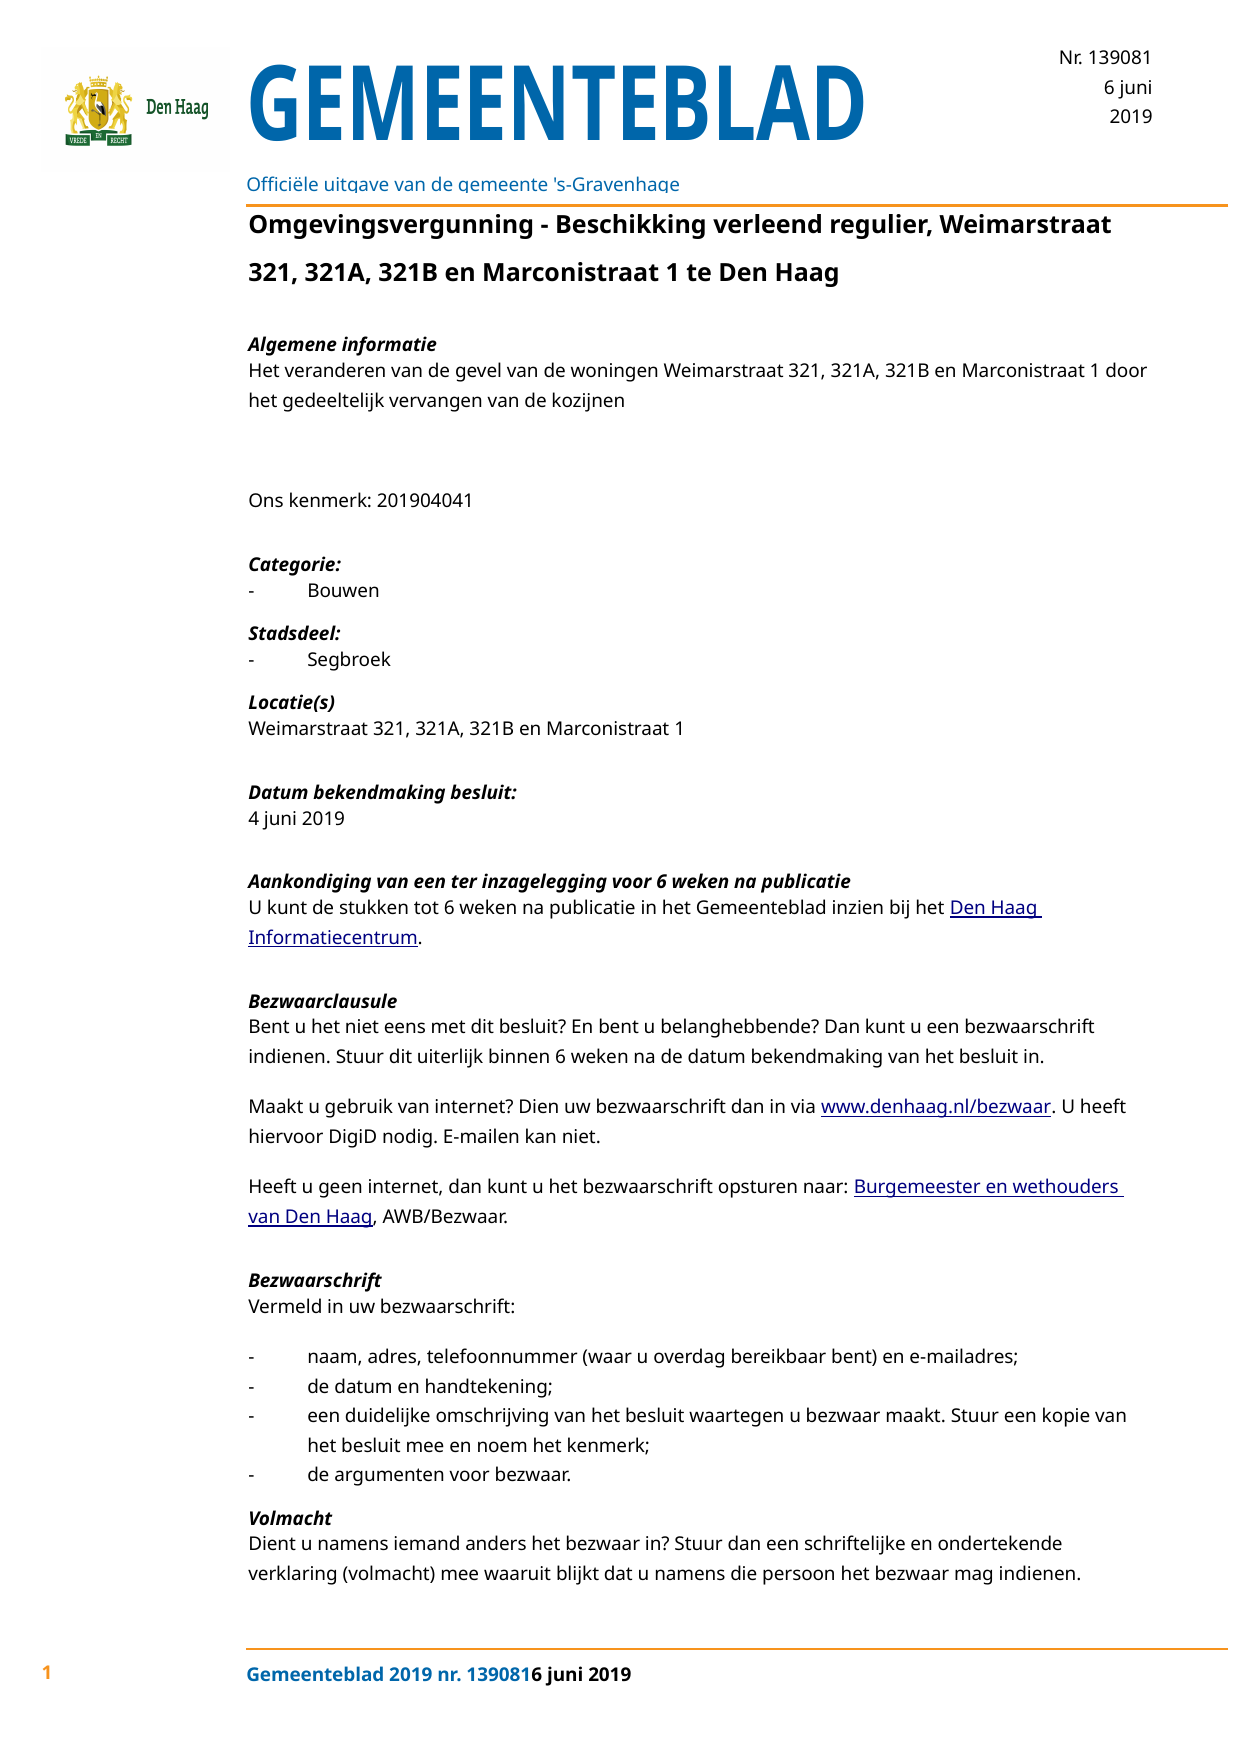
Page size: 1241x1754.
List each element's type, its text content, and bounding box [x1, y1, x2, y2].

text 4 juni 2019 [248, 805, 1152, 830]
text Stadsdeel: [248, 620, 1152, 646]
list een duidelijke omschrijving van het besluit waartegen u bezwaar maakt. Stuur een kopie van het besluit mee en noem het kenmerk; [248, 1402, 1152, 1458]
text Maakt u gebruik van internet? Dien uw bezwaarschrift dan in via www.denhaag.nl/bezwaar. U heeft hiervoor DigiD nodig. E-mailen kan niet. [248, 1094, 1152, 1149]
picture [41, 47, 231, 172]
text Bezwaarclausule [248, 988, 1152, 1014]
text Categorie: [248, 552, 1152, 577]
text Datum bekendmaking besluit: [248, 779, 1152, 805]
text Aankondiging van een ter inzagelegging voor 6 weken na publicatie [248, 869, 1152, 894]
text Bent u het niet eens met dit besluit? En bent u belanghebbende? Dan kunt u een bezwaarschrift indienen. Stuur dit uiterlijk binnen 6 weken na de datum bekendmaking van het besluit in. [248, 1014, 1152, 1069]
list de argumenten voor bezwaar. [248, 1462, 1152, 1487]
text Het veranderen van de gevel van de woningen Weimarstraat 321, 321A, 321B en Marconistraat 1 door het gedeeltelijk vervangen van de kozijnen [248, 357, 1152, 412]
text Bezwaarschrift [248, 1267, 1152, 1293]
list Segbroek [248, 646, 1152, 672]
list naam, adres, telefoonnummer (waar u overdag bereikbaar bent) en e-mailadres; [248, 1343, 1152, 1369]
text Heeft u geen internet, dan kunt u het bezwaarschrift opsturen naar: Burgemeester en wethouders van Den Haag, AWB/Bezwaar. [248, 1174, 1152, 1229]
list de datum en handtekening; [248, 1373, 1152, 1399]
text Algemene informatie [248, 331, 1152, 357]
text Locatie(s) [248, 689, 1152, 715]
text U kunt de stukken tot 6 weken na publicatie in het Gemeenteblad inzien bij het Den Haag Informatiecentrum. [248, 894, 1152, 950]
text Vermeld in uw bezwaarschrift: [248, 1293, 1152, 1319]
text Volmacht [248, 1505, 1152, 1531]
text Weimarstraat 321, 321A, 321B en Marconistraat 1 [248, 715, 1152, 741]
list Bouwen [248, 577, 1152, 603]
text Dient u namens iemand anders het bezwaar in? Stuur dan een schriftelijke en ondertekende verklaring (volmacht) mee waaruit blijkt dat u namens die persoon het bezwaar mag indienen. [248, 1531, 1152, 1586]
text Ons kenmerk: 201904041 [248, 488, 1152, 513]
text Omgevingsvergunning - Beschikking verleend regulier, Weimarstraat 321, 321A, 321B en Marconistraat 1 te Den Haag [248, 207, 1152, 288]
